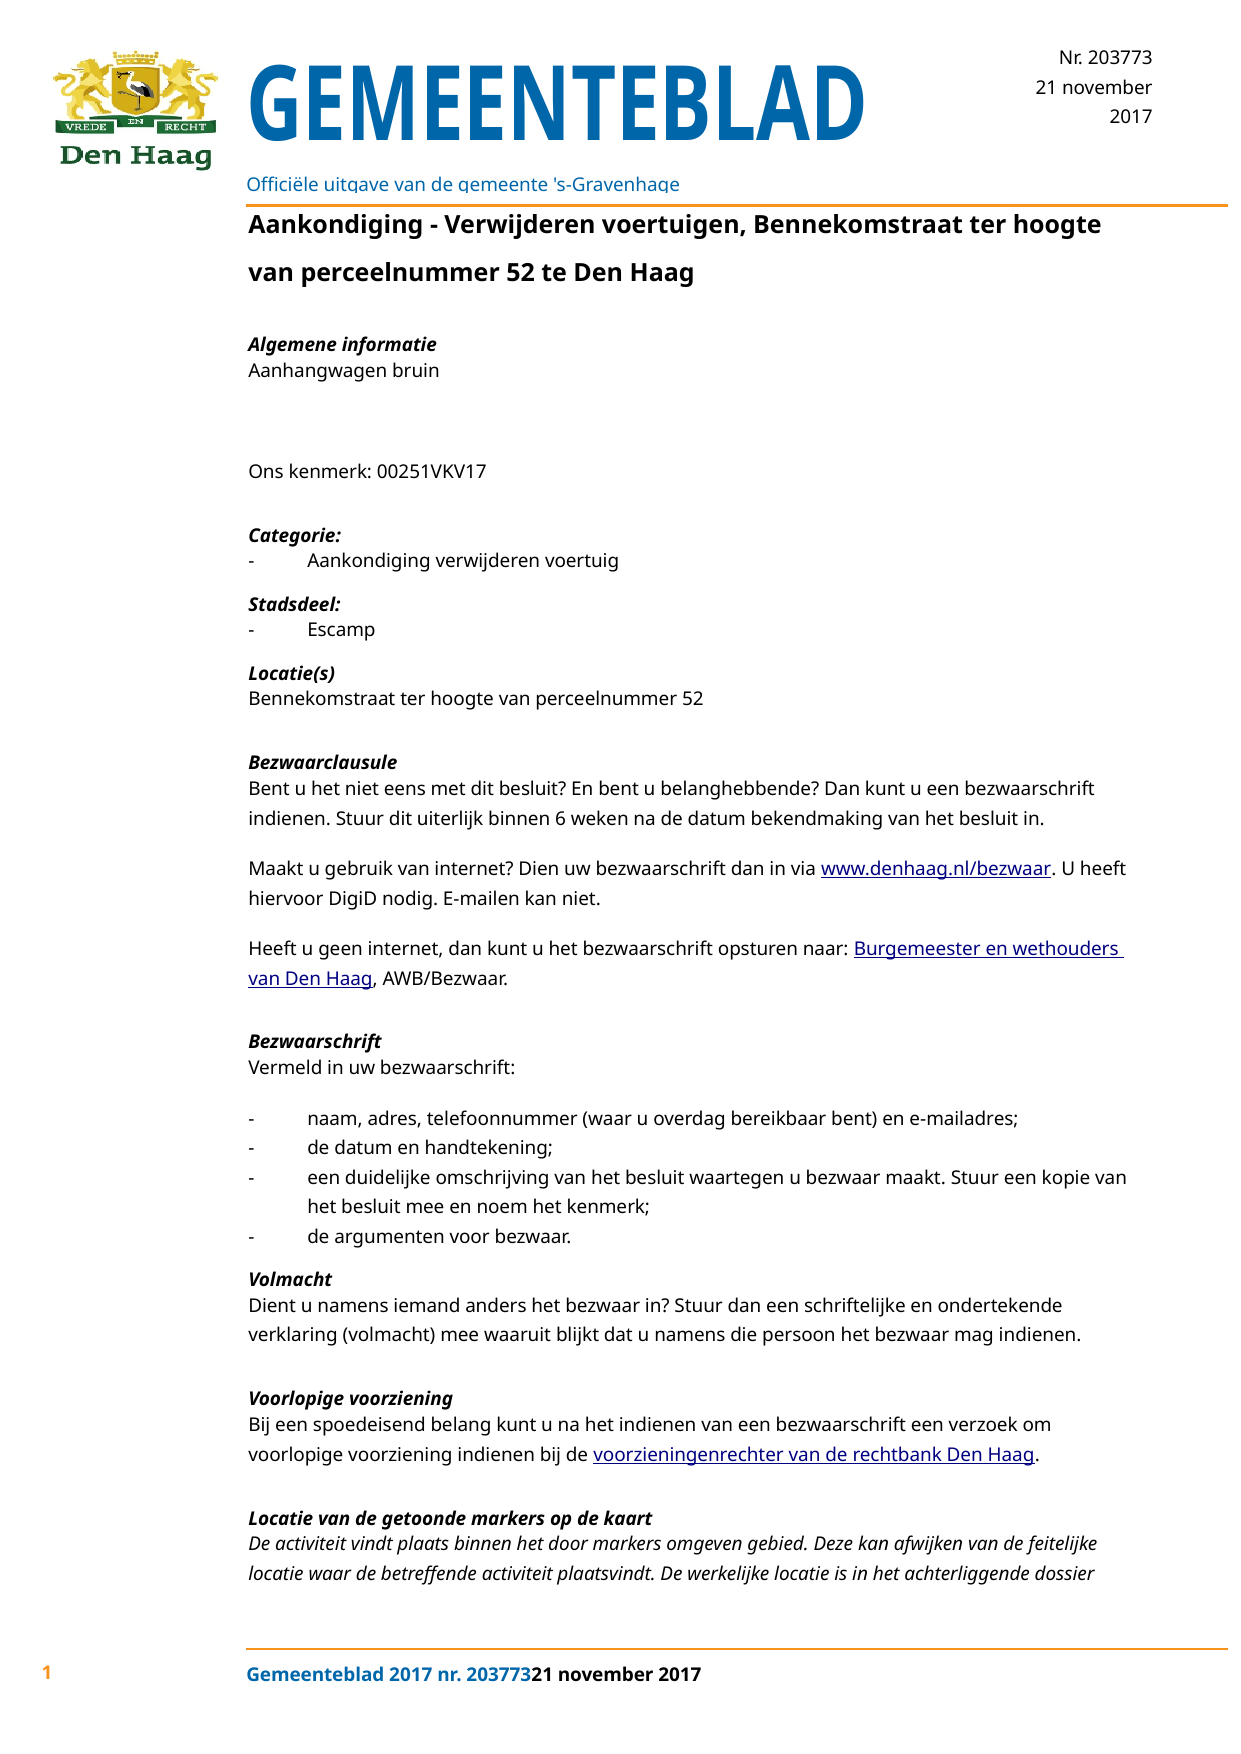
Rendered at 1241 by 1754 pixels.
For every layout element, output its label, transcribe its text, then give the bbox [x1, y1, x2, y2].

text Aanhangwagen bruin [248, 357, 1152, 383]
text Voorlopige voorziening [248, 1386, 1152, 1411]
text Categorie: [248, 522, 1152, 548]
list naam, adres, telefoonnummer (waar u overdag bereikbaar bent) en e-mailadres; [248, 1105, 1152, 1131]
text Maakt u gebruik van internet? Dien uw bezwaarschrift dan in via www.denhaag.nl/bezwaar. U heeft hiervoor DigiD nodig. E-mailen kan niet. [248, 855, 1152, 910]
text Volmacht [248, 1266, 1152, 1292]
text De activiteit vindt plaats binnen het door markers omgeven gebied. Deze kan afwijken van de feitelijke locatie waar de betreffende activiteit plaatsvindt. De werkelijke locatie is in het achterliggende dossier [248, 1531, 1152, 1586]
text Heeft u geen internet, dan kunt u het bezwaarschrift opsturen naar: Burgemeester en wethouders van Den Haag, AWB/Bezwaar. [248, 935, 1152, 990]
text Algemene informatie [248, 331, 1152, 357]
list Aankondiging verwijderen voertuig [248, 548, 1152, 573]
list de datum en handtekening; [248, 1134, 1152, 1160]
text Bennekomstraat ter hoogte van perceelnummer 52 [248, 685, 1152, 711]
text Stadsdeel: [248, 591, 1152, 617]
text Dient u namens iemand anders het bezwaar in? Stuur dan een schriftelijke en ondertekende verklaring (volmacht) mee waaruit blijkt dat u namens die persoon het bezwaar mag indienen. [248, 1292, 1152, 1347]
text Bezwaarclausule [248, 749, 1152, 775]
text Ons kenmerk: 00251VKV17 [248, 458, 1152, 484]
list Escamp [248, 617, 1152, 642]
picture [41, 47, 231, 172]
text Bezwaarschrift [248, 1029, 1152, 1054]
list de argumenten voor bezwaar. [248, 1223, 1152, 1249]
text Bij een spoedeisend belang kunt u na het indienen van een bezwaarschrift een verzoek om voorlopige voorziening indienen bij de voorzieningenrechter van de rechtbank Den Haag. [248, 1411, 1152, 1467]
text Locatie van de getoonde markers op de kaart [248, 1505, 1152, 1531]
text Bent u het niet eens met dit besluit? En bent u belanghebbende? Dan kunt u een bezwaarschrift indienen. Stuur dit uiterlijk binnen 6 weken na de datum bekendmaking van het besluit in. [248, 775, 1152, 830]
text Locatie(s) [248, 660, 1152, 685]
text Vermeld in uw bezwaarschrift: [248, 1054, 1152, 1080]
text Aankondiging - Verwijderen voertuigen, Bennekomstraat ter hoogte van perceelnummer 52 te Den Haag [248, 207, 1152, 288]
list een duidelijke omschrijving van het besluit waartegen u bezwaar maakt. Stuur een kopie van het besluit mee en noem het kenmerk; [248, 1164, 1152, 1219]
